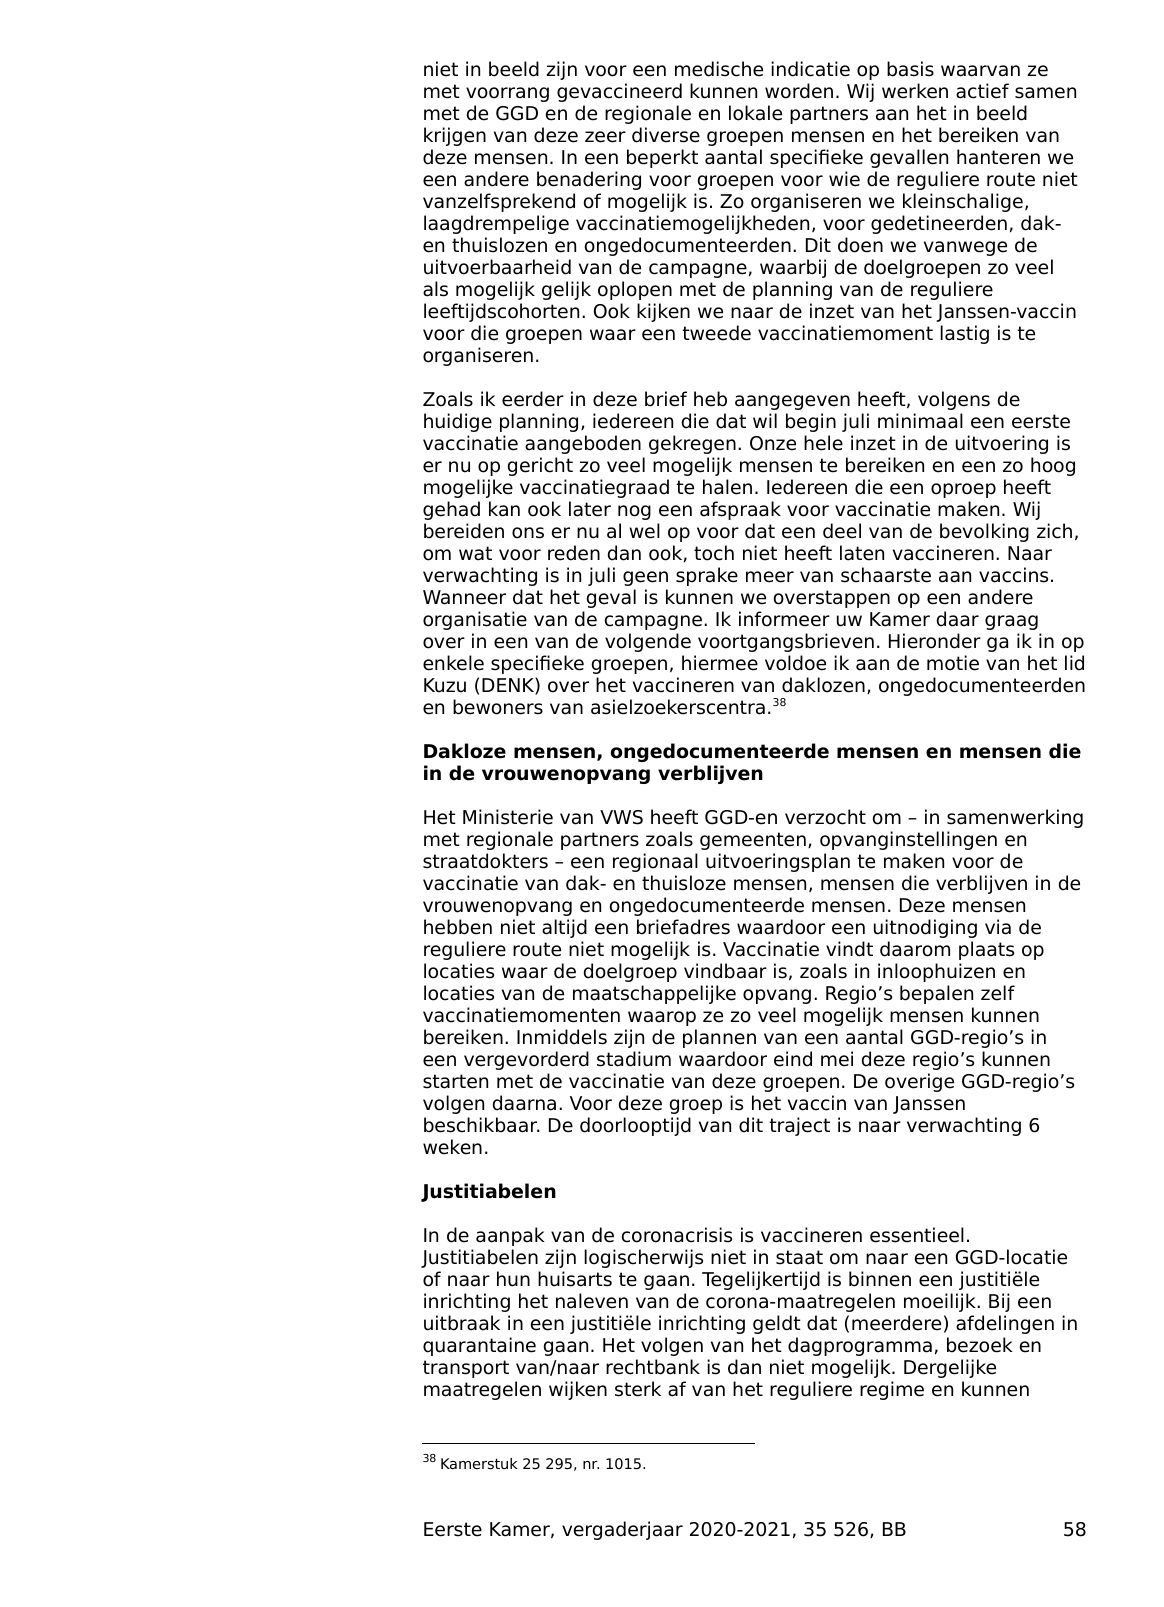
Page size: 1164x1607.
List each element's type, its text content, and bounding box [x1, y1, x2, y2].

text Zoals ik eerder in deze brief heb aangegeven heeft, volgens de huidige planning, iedereen die dat wil begin juli minimaal een eerste vaccinatie aangeboden gekregen. Onze hele inzet in de uitvoering is er nu op gericht zo veel mogelijk mensen te bereiken en een zo hoog mogelijke vaccinatiegraad te halen. Iedereen die een oproep heeft gehad kan ook later nog een afspraak voor vaccinatie maken. Wij bereiden ons er nu al wel op voor dat een deel van de bevolking zich, om wat voor reden dan ook, toch niet heeft laten vaccineren. Naar verwachting is in juli geen sprake meer van schaarste aan vaccins. Wanneer dat het geval is kunnen we overstappen op een andere organisatie van de campagne. Ik informeer uw Kamer daar graag over in een van de volgende voortgangsbrieven. Hieronder ga ik in op enkele specifieke groepen, hiermee voldoe ik aan de motie van het lid Kuzu (DENK) over het vaccineren van daklozen, ongedocumenteerden en bewoners van asielzoekerscentra. [422, 389, 1087, 719]
text In de aanpak van de coronacrisis is vaccineren essentieel. Justitiabelen zijn logischerwijs niet in staat om naar een GGD-locatie of naar hun huisarts te gaan. Tegelijkertijd is binnen een justitiële inrichting het naleven van de corona-maatregelen moeilijk. Bij een uitbraak in een justitiële inrichting geldt dat (meerdere) afdelingen in quarantaine gaan. Het volgen van het dagprogramma, bezoek en transport van/naar rechtbank is dan niet mogelijk. Dergelijke maatregelen wijken sterk af van het reguliere regime en kunnen [422, 1225, 1087, 1401]
subtitle Dakloze mensen, ongedocumenteerde mensen en mensen die in de vrouwenopvang verblijven [422, 741, 1087, 785]
text Kamerstuk 25 295, nr. 1015. [422, 1452, 1087, 1474]
text Het Ministerie van VWS heeft GGD-en verzocht om – in samenwerking met regionale partners zoals gemeenten, opvanginstellingen en straatdokters – een regionaal uitvoeringsplan te maken voor de vaccinatie van dak- en thuisloze mensen, mensen die verblijven in de vrouwenopvang en ongedocumenteerde mensen. Deze mensen hebben niet altijd een briefadres waardoor een uitnodiging via de reguliere route niet mogelijk is. Vaccinatie vindt daarom plaats op locaties waar de doelgroep vindbaar is, zoals in inloophuizen en locaties van de maatschappelijke opvang. Regio’s bepalen zelf vaccinatiemomenten waarop ze zo veel mogelijk mensen kunnen bereiken. Inmiddels zijn de plannen van een aantal GGD-regio’s in een vergevorderd stadium waardoor eind mei deze regio’s kunnen starten met de vaccinatie van deze groepen. De overige GGD-regio’s volgen daarna. Voor deze groep is het vaccin van Janssen beschikbaar. De doorlooptijd van dit traject is naar verwachting 6 weken. [422, 807, 1087, 1159]
text niet in beeld zijn voor een medische indicatie op basis waarvan ze met voorrang gevaccineerd kunnen worden. Wij werken actief samen met de GGD en de regionale en lokale partners aan het in beeld krijgen van deze zeer diverse groepen mensen en het bereiken van deze mensen. In een beperkt aantal specifieke gevallen hanteren we een andere benadering voor groepen voor wie de reguliere route niet vanzelfsprekend of mogelijk is. Zo organiseren we kleinschalige, laagdrempelige vaccinatiemogelijkheden, voor gedetineerden, dak- en thuislozen en ongedocumenteerden. Dit doen we vanwege de uitvoerbaarheid van de campagne, waarbij de doelgroepen zo veel als mogelijk gelijk oplopen met de planning van de reguliere leeftijdscohorten. Ook kijken we naar de inzet van het Janssen-vaccin voor die groepen waar een tweede vaccinatiemoment lastig is te organiseren. [422, 59, 1087, 367]
subtitle Justitiabelen [422, 1181, 1087, 1203]
